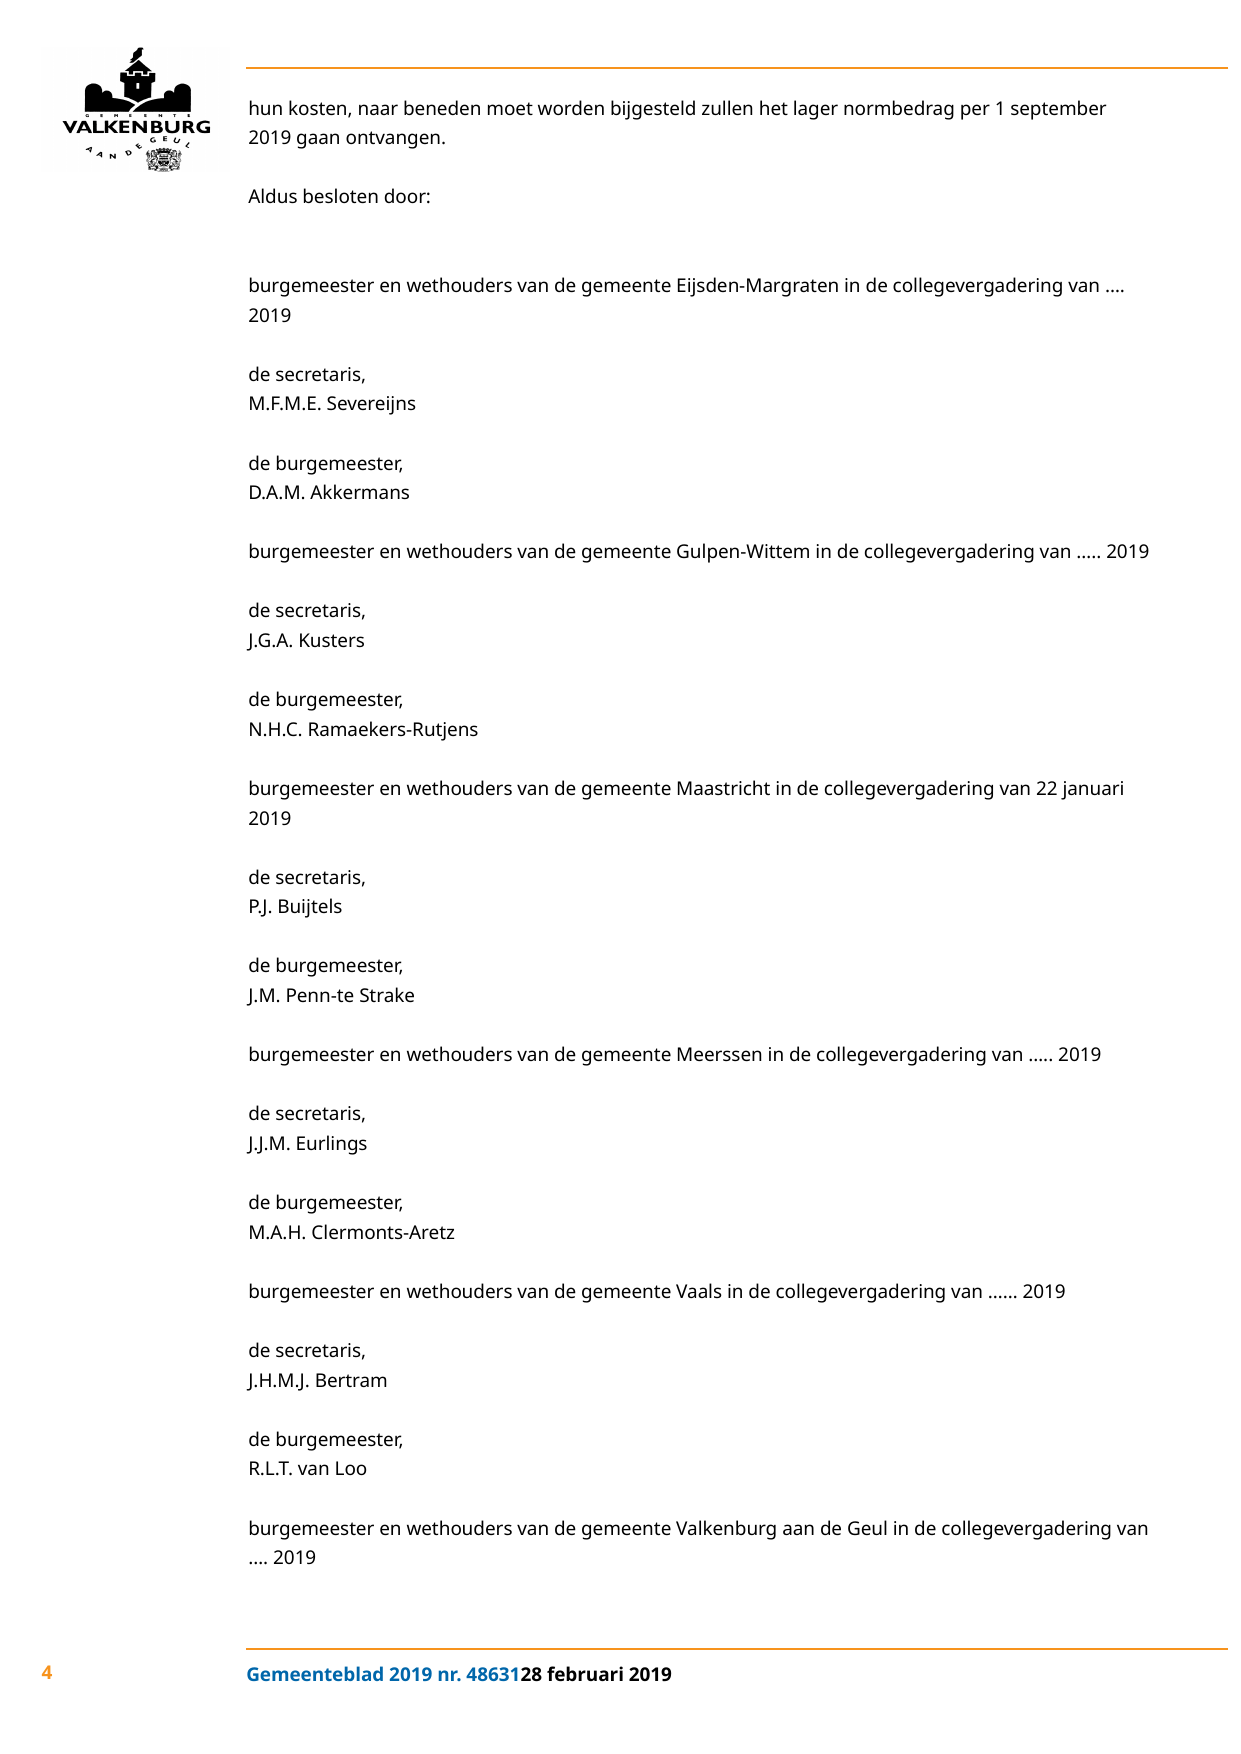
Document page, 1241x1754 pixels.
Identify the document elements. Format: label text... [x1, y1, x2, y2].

picture [41, 47, 231, 172]
text burgemeester en wethouders van de gemeente Valkenburg aan de Geul in de collegevergadering van …. 2019 [248, 1515, 1152, 1570]
text de secretaris, [248, 598, 1152, 623]
text P.J. Buijtels [248, 893, 1152, 919]
text N.H.C. Ramaekers-Rutjens [248, 716, 1152, 742]
text burgemeester en wethouders van de gemeente Eijsden-Margraten in de collegevergadering van …. 2019 [248, 272, 1152, 328]
text de secretaris, [248, 1337, 1152, 1363]
text J.H.M.J. Bertram [248, 1367, 1152, 1393]
text Aldus besloten door: [248, 183, 1152, 209]
text burgemeester en wethouders van de gemeente Gulpen-Wittem in de collegevergadering van ….. 2019 [248, 538, 1152, 564]
text M.A.H. Clermonts-Aretz [248, 1219, 1152, 1245]
text R.L.T. van Loo [248, 1456, 1152, 1481]
text de burgemeester, [248, 1426, 1152, 1452]
text de burgemeester, [248, 953, 1152, 978]
text J.J.M. Eurlings [248, 1130, 1152, 1156]
text J.G.A. Kusters [248, 627, 1152, 653]
text de burgemeester, [248, 686, 1152, 712]
text burgemeester en wethouders van de gemeente Maastricht in de collegevergadering van 22 januari 2019 [248, 775, 1152, 831]
text burgemeester en wethouders van de gemeente Meerssen in de collegevergadering van ….. 2019 [248, 1041, 1152, 1067]
text de secretaris, [248, 1101, 1152, 1126]
text de burgemeester, [248, 450, 1152, 476]
text de secretaris, [248, 864, 1152, 890]
text M.F.M.E. Severeijns [248, 391, 1152, 416]
text D.A.M. Akkermans [248, 479, 1152, 505]
text de secretaris, [248, 361, 1152, 387]
text burgemeester en wethouders van de gemeente Vaals in de collegevergadering van …… 2019 [248, 1278, 1152, 1304]
text de burgemeester, [248, 1189, 1152, 1215]
text J.M. Penn-te Strake [248, 982, 1152, 1008]
text hun kosten, naar beneden moet worden bijgesteld zullen het lager normbedrag per 1 september 2019 gaan ontvangen. [248, 95, 1152, 150]
